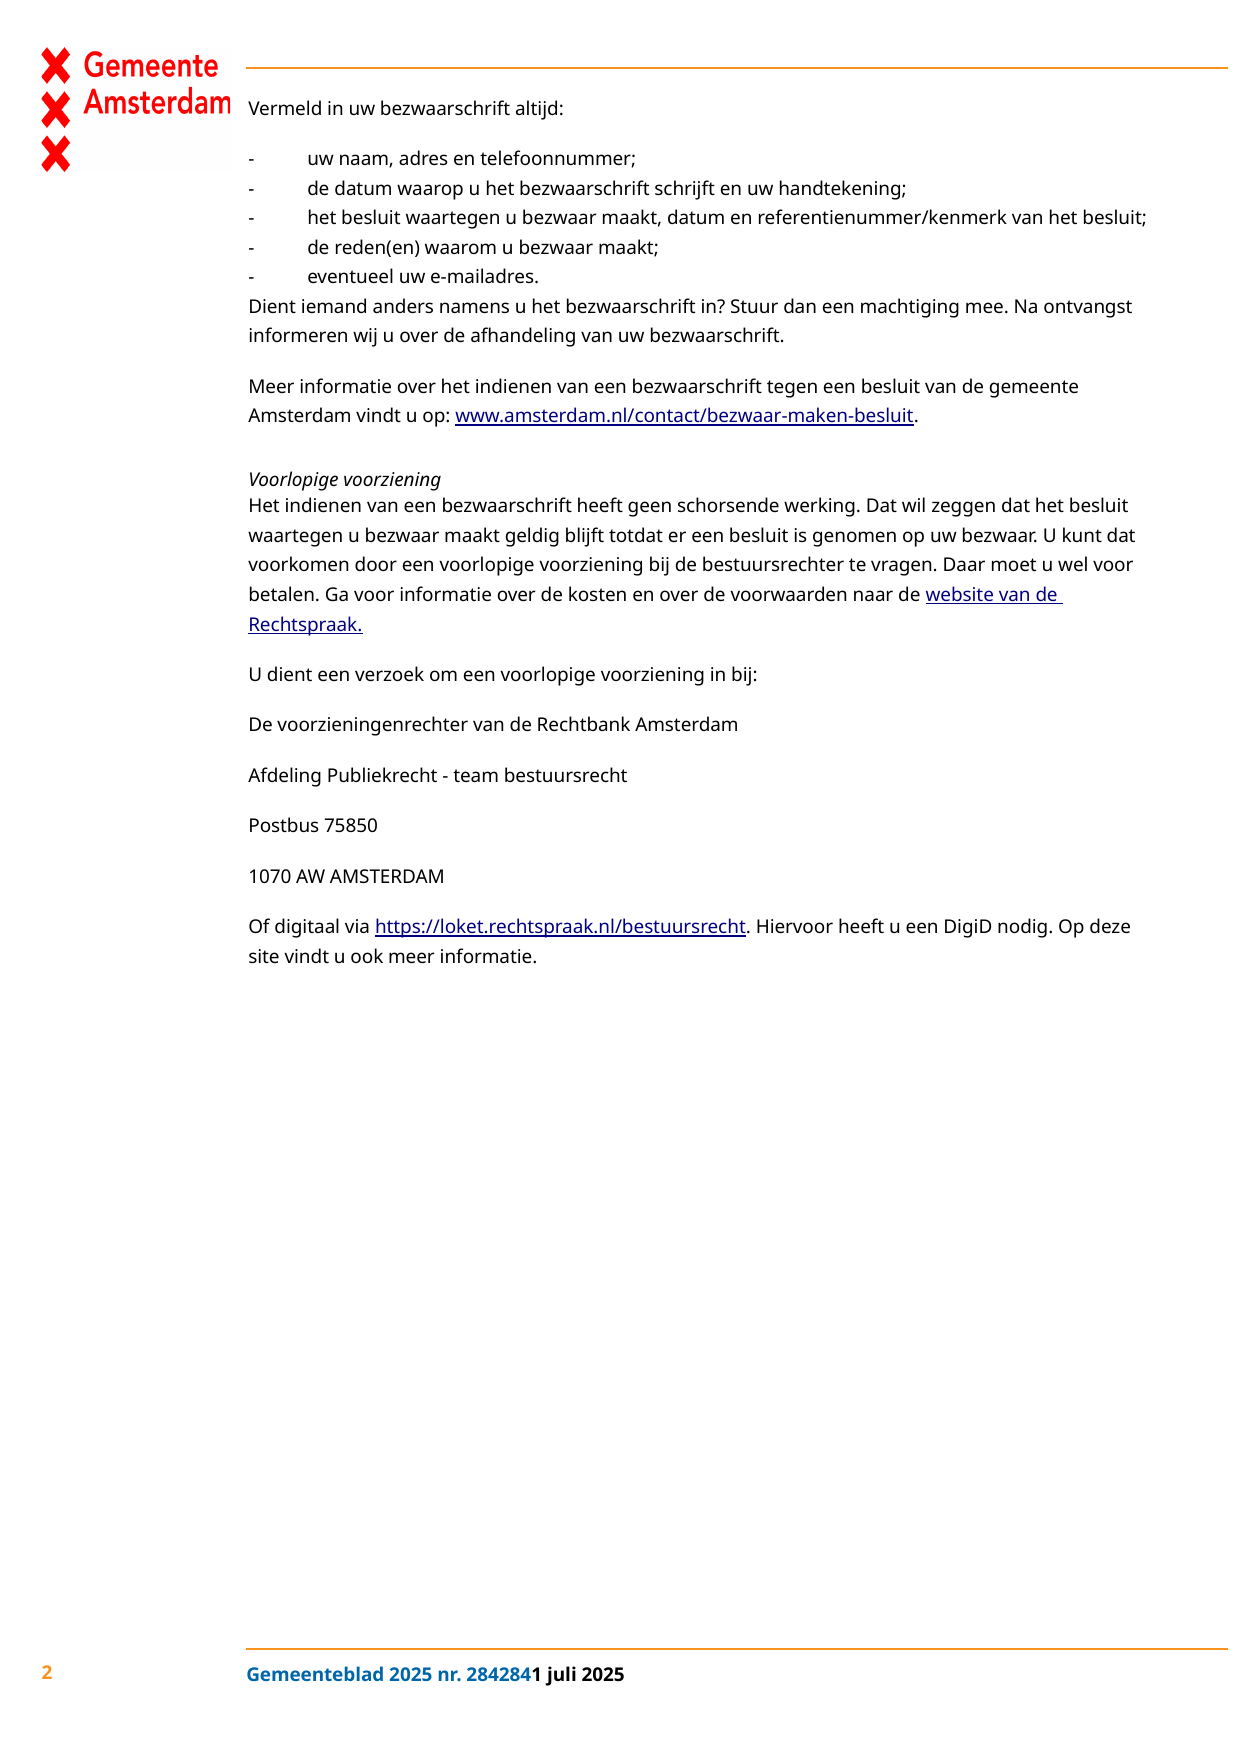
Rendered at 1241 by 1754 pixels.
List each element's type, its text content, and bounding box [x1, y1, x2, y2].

list eventueel uw e-mailadres. [248, 263, 1152, 289]
list het besluit waartegen u bezwaar maakt, datum en referentienummer/kenmerk van het besluit; [248, 204, 1152, 230]
text U dient een verzoek om een voorlopige voorziening in bij: [248, 661, 1152, 687]
text Voorlopige voorziening [248, 467, 1152, 492]
list de reden(en) waarom u bezwaar maakt; [248, 234, 1152, 260]
text Afdeling Publiekrecht - team bestuursrecht [248, 762, 1152, 788]
text Vermeld in uw bezwaarschrift altijd: [248, 95, 1152, 121]
text 1070 AW AMSTERDAM [248, 863, 1152, 888]
list de datum waarop u het bezwaarschrift schrijft en uw handtekening; [248, 175, 1152, 201]
picture [41, 47, 231, 172]
text Dient iemand anders namens u het bezwaarschrift in? Stuur dan een machtiging mee. Na ontvangst informeren wij u over de afhandeling van uw bezwaarschrift. [248, 293, 1152, 348]
list uw naam, adres en telefoonnummer; [248, 145, 1152, 171]
text De voorzieningenrechter van de Rechtbank Amsterdam [248, 712, 1152, 737]
text Meer informatie over het indienen van een bezwaarschrift tegen een besluit van de gemeente Amsterdam vindt u op: www.amsterdam.nl/contact/bezwaar-maken-besluit. [248, 373, 1152, 428]
text Het indienen van een bezwaarschrift heeft geen schorsende werking. Dat wil zeggen dat het besluit waartegen u bezwaar maakt geldig blijft totdat er een besluit is genomen op uw bezwaar. U kunt dat voorkomen door een voorlopige voorziening bij de bestuursrechter te vragen. Daar moet u wel voor betalen. Ga voor informatie over de kosten en over de voorwaarden naar de website van de Rechtspraak. [248, 492, 1152, 636]
text Of digitaal via https://loket.rechtspraak.nl/bestuursrecht. Hiervoor heeft u een DigiD nodig. Op deze site vindt u ook meer informatie. [248, 913, 1152, 968]
text Postbus 75850 [248, 812, 1152, 838]
